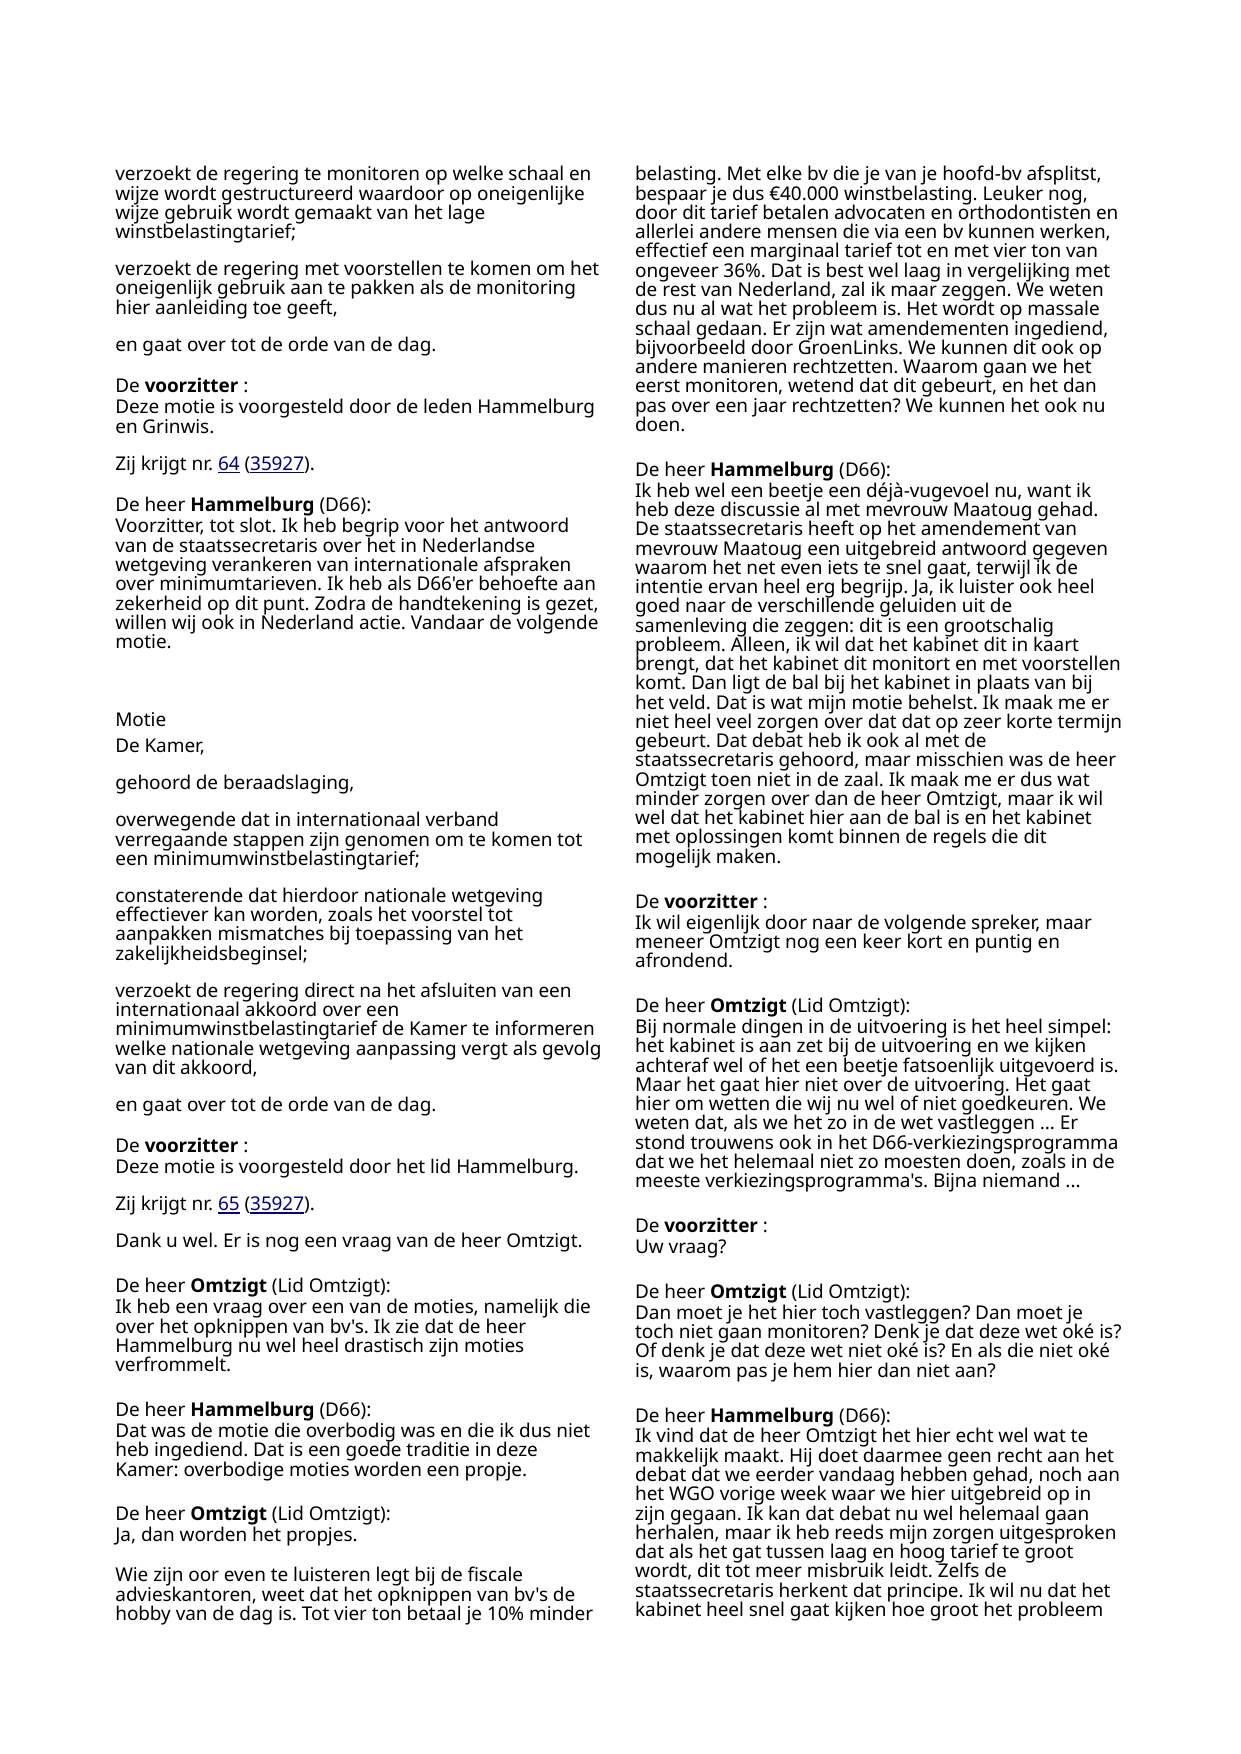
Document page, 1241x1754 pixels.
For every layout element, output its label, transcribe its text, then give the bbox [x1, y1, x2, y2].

text De voorzitter : [115, 373, 605, 398]
text De heer Hammelburg (D66): [635, 456, 1125, 482]
text Uw vraag? [635, 1238, 1125, 1257]
text Ik wil eigenlijk door naar de volgende spreker, maar meneer Omtzigt nog een keer kort en puntig en afrondend. [635, 914, 1125, 971]
text De voorzitter : [635, 888, 1125, 914]
text Ik heb wel een beetje een déjà-vugevoel nu, want ik heb deze discussie al met mevrouw Maatoug gehad. De staatssecretaris heeft op het amendement van mevrouw Maatoug een uitgebreid antwoord gegeven waarom het net even iets te snel gaat, terwijl ik de intentie ervan heel erg begrijp. Ja, ik luister ook heel goed naar de verschillende geluiden uit de samenleving die zeggen: dit is een grootschalig probleem. Alleen, ik wil dat het kabinet dit in kaart brengt, dat het kabinet dit monitort en met voorstellen komt. Dan ligt de bal bij het kabinet in plaats van bij het veld. Dat is wat mijn motie behelst. Ik maak me er niet heel veel zorgen over dat dat op zeer korte termijn gebeurt. Dat debat heb ik ook al met de staatssecretaris gehoord, maar misschien was de heer Omtzigt toen niet in de zaal. Ik maak me er dus wat minder zorgen over dan de heer Omtzigt, maar ik wil wel dat het kabinet hier aan de bal is en het kabinet met oplossingen komt binnen de regels die dit mogelijk maken. [635, 482, 1125, 867]
text Voorzitter, tot slot. Ik heb begrip voor het antwoord van de staatssecretaris over het in Nederlandse wetgeving verankeren van internationale afspraken over minimumtarieven. Ik heb als D66'er behoefte aan zekerheid op dit punt. Zodra de handtekening is gezet, willen wij ook in Nederland actie. Vandaar de volgende motie. [115, 517, 605, 652]
text verzoekt de regering met voorstellen te komen om het oneigenlijk gebruik aan te pakken als de monitoring hier aanleiding toe geeft, [115, 260, 605, 318]
text verzoekt de regering te monitoren op welke schaal en wijze wordt gestructureerd waardoor op oneigenlijke wijze gebruik wordt gemaakt van het lage winstbelastingtarief; [115, 165, 605, 242]
text De heer Hammelburg (D66): [115, 1396, 605, 1422]
text Zij krijgt nr. 65 (35927). [115, 1195, 605, 1215]
text De heer Omtzigt (Lid Omtzigt): [635, 992, 1125, 1018]
text De heer Omtzigt (Lid Omtzigt): [115, 1501, 605, 1526]
text Ik vind dat de heer Omtzigt het hier echt wel wat te makkelijk maakt. Hij doet daarmee geen recht aan het debat dat we eerder vandaag hebben gehad, noch aan het WGO vorige week waar we hier uitgebreid op in zijn gegaan. Ik kan dat debat nu wel helemaal gaan herhalen, maar ik heb reeds mijn zorgen uitgesproken dat als het gat tussen laag en hoog tarief te groot wordt, dit tot meer misbruik leidt. Zelfs de staatssecretaris herkent dat principe. Ik wil nu dat het kabinet heel snel gaat kijken hoe groot het probleem [635, 1427, 1125, 1620]
text De Kamer, [115, 737, 605, 757]
text De heer Hammelburg (D66): [115, 492, 605, 517]
text Ik heb een vraag over een van de moties, namelijk die over het opknippen van bv's. Ik zie dat de heer Hammelburg nu wel heel drastisch zijn moties verfrommelt. [115, 1298, 605, 1375]
text Dat was de motie die overbodig was en die ik dus niet heb ingediend. Dat is een goede traditie in deze Kamer: overbodige moties worden een propje. [115, 1422, 605, 1480]
text De heer Omtzigt (Lid Omtzigt): [635, 1278, 1125, 1304]
text Motie [115, 706, 605, 731]
text De heer Hammelburg (D66): [635, 1402, 1125, 1427]
text verzoekt de regering direct na het afsluiten van een internationaal akkoord over een minimumwinstbelastingtarief de Kamer te informeren welke nationale wetgeving aanpassing vergt als gevolg van dit akkoord, [115, 982, 605, 1078]
text en gaat over tot de orde van de dag. [115, 336, 605, 355]
text overwegende dat in internationaal verband verregaande stappen zijn genomen om te komen tot een minimumwinstbelastingtarief; [115, 811, 605, 869]
text De voorzitter : [115, 1133, 605, 1158]
text Bij normale dingen in de uitvoering is het heel simpel: het kabinet is aan zet bij de uitvoering en we kijken achteraf wel of het een beetje fatsoenlijk uitgevoerd is. Maar het gaat hier niet over de uitvoering. Het gaat hier om wetten die wij nu wel of niet goedkeuren. We weten dat, als we het zo in de wet vastleggen ... Er stond trouwens ook in het D66-verkiezingsprogramma dat we het helemaal niet zo moesten doen, zoals in de meeste verkiezingsprogramma's. Bijna niemand ... [635, 1018, 1125, 1191]
text Ja, dan worden het propjes. [115, 1526, 605, 1546]
text Wie zijn oor even te luisteren legt bij de fiscale advieskantoren, weet dat het opknippen van bv's de hobby van de dag is. Tot vier ton betaal je 10% minder [115, 1566, 605, 1624]
text Dan moet je het hier toch vastleggen? Dan moet je toch niet gaan monitoren? Denk je dat deze wet oké is? Of denk je dat deze wet niet oké is? En als die niet oké is, waarom pas je hem hier dan niet aan? [635, 1304, 1125, 1381]
text belasting. Met elke bv die je van je hoofd-bv afsplitst, bespaar je dus €40.000 winstbelasting. Leuker nog, door dit tarief betalen advocaten en orthodontisten en allerlei andere mensen die via een bv kunnen werken, effectief een marginaal tarief tot en met vier ton van ongeveer 36%. Dat is best wel laag in vergelijking met de rest van Nederland, zal ik maar zeggen. We weten dus nu al wat het probleem is. Het wordt op massale schaal gedaan. Er zijn wat amendementen ingediend, bijvoorbeeld door GroenLinks. We kunnen dit ook op andere manieren rechtzetten. Waarom gaan we het eerst monitoren, wetend dat dit gebeurt, en het dan pas over een jaar rechtzetten? We kunnen het ook nu doen. [635, 165, 1125, 435]
text Deze motie is voorgesteld door het lid Hammelburg. [115, 1158, 605, 1178]
text De voorzitter : [635, 1212, 1125, 1238]
text en gaat over tot de orde van de dag. [115, 1096, 605, 1115]
text gehoord de beraadslaging, [115, 774, 605, 794]
text constaterende dat hierdoor nationale wetgeving effectiever kan worden, zoals het voorstel tot aanpakken mismatches bij toepassing van het zakelijkheidsbeginsel; [115, 887, 605, 964]
text De heer Omtzigt (Lid Omtzigt): [115, 1273, 605, 1298]
text Zij krijgt nr. 64 (35927). [115, 454, 605, 474]
text Dank u wel. Er is nog een vraag van de heer Omtzigt. [115, 1232, 605, 1252]
text Deze motie is voorgesteld door de leden Hammelburg en Grinwis. [115, 398, 605, 437]
